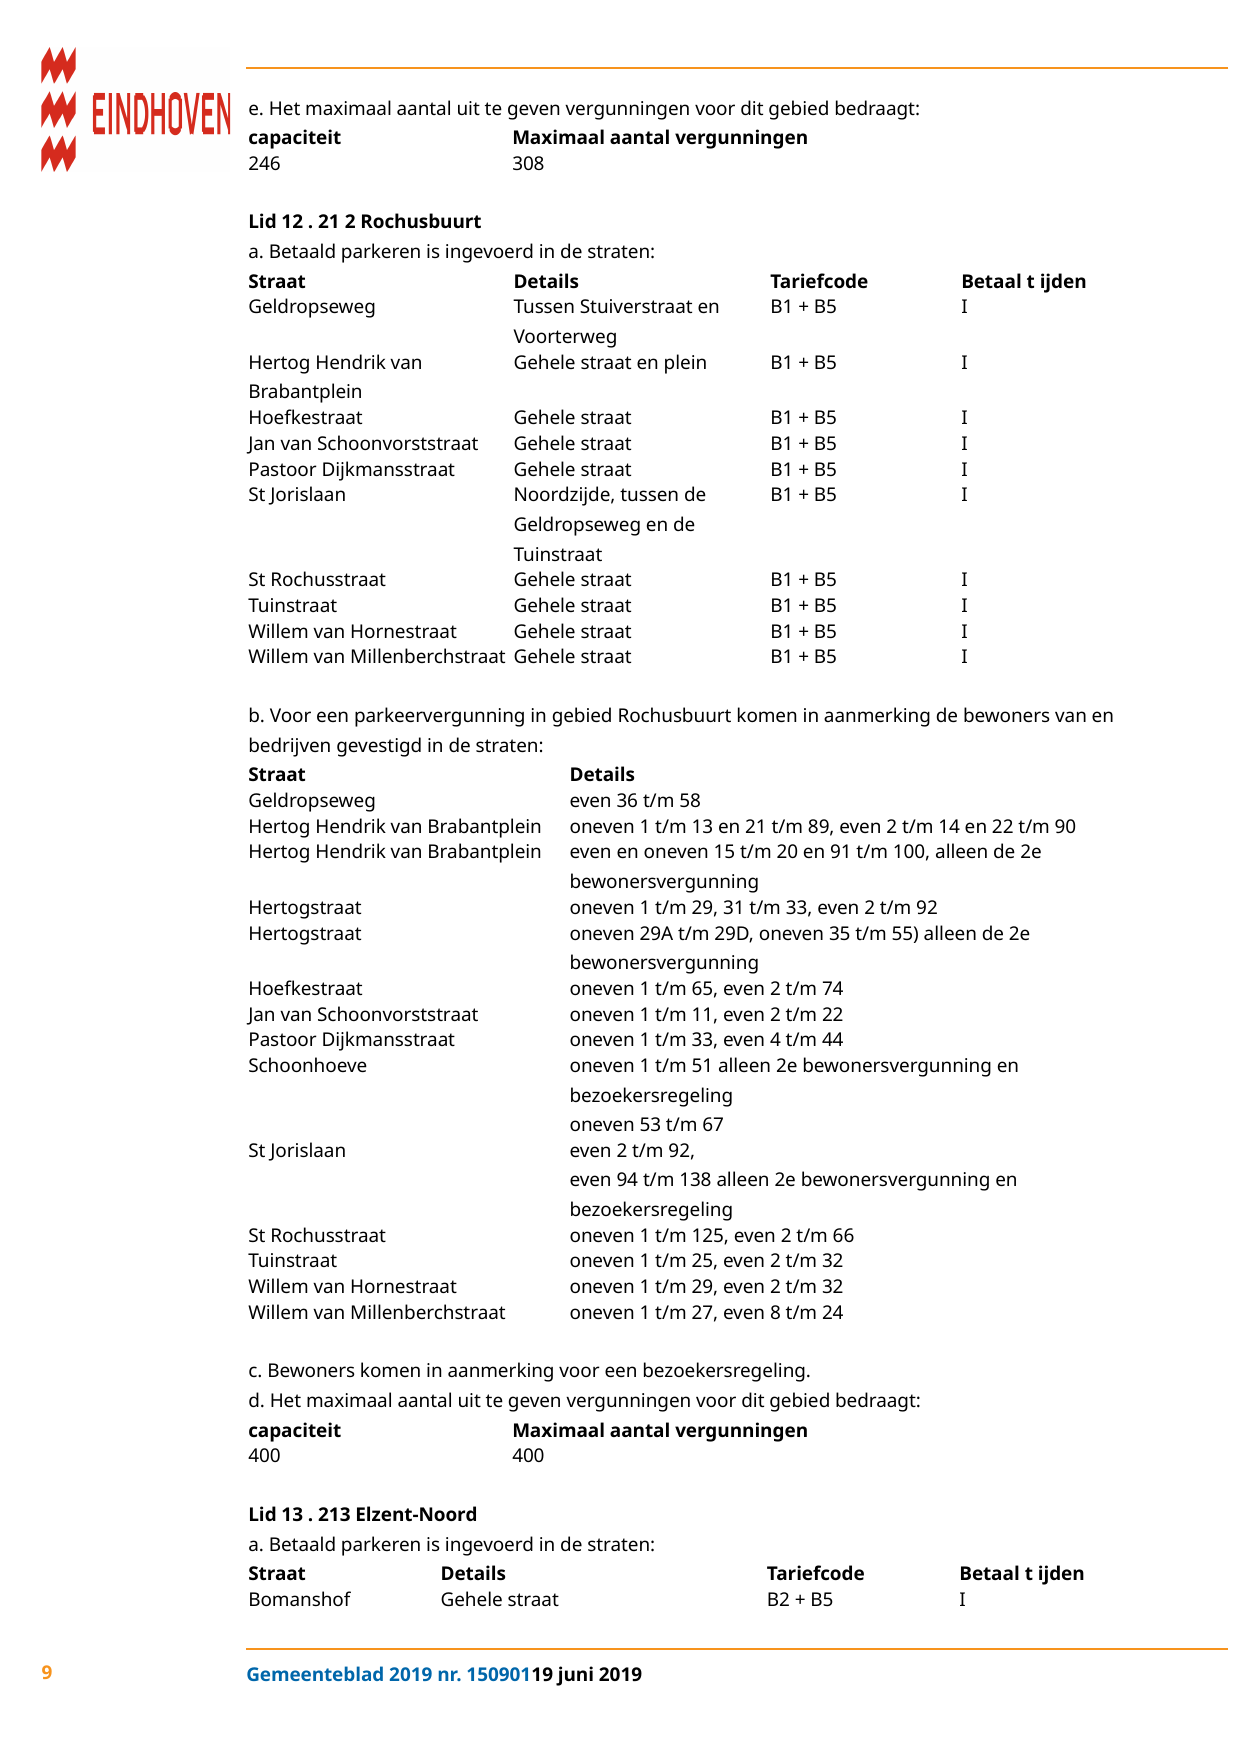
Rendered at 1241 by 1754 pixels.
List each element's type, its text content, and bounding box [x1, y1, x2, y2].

table_cell even en oneven 15 t/m 20 en 91 t/m 100, alleen de 2e bewonersvergunning [569, 839, 1152, 894]
table_cell I [961, 482, 1152, 566]
table_cell B1 + B5 [770, 592, 961, 618]
table_cell Hertog Hendrik van Brabantplein [248, 813, 569, 839]
table_cell Tuinstraat [248, 1248, 569, 1273]
table_cell oneven 1 t/m 13 en 21 t/m 89, even 2 t/m 14 en 22 t/m 90 [569, 813, 1152, 839]
table_cell Gehele straat [513, 456, 770, 482]
table_header Tariefcode [767, 1561, 959, 1586]
table_cell Geldropseweg [248, 294, 513, 349]
table_cell St Jorislaan [248, 482, 513, 566]
table_cell B1 + B5 [770, 349, 961, 404]
text d. Het maximaal aantal uit te geven vergunningen voor dit gebied bedraagt: [248, 1387, 1152, 1413]
table_header Straat [248, 268, 513, 294]
table_cell Hertog Hendrik van Brabantplein [248, 349, 513, 404]
table_cell Bomanshof [248, 1586, 440, 1612]
table_cell Gehele straat [440, 1586, 767, 1612]
table_cell oneven 1 t/m 29, 31 t/m 33, even 2 t/m 92 [569, 894, 1152, 920]
table_header Details [440, 1561, 767, 1586]
table_cell Gehele straat [513, 644, 770, 669]
table_cell I [959, 1586, 1152, 1612]
table_cell Jan van Schoonvorststraat [248, 1001, 569, 1026]
table_cell 400 [248, 1443, 512, 1468]
table_cell Hoefkestraat [248, 404, 513, 430]
table_header Straat [248, 1561, 440, 1586]
table_cell Hertogstraat [248, 894, 569, 920]
table_cell B1 + B5 [770, 294, 961, 349]
table_cell Gehele straat en plein [513, 349, 770, 404]
table_header capaciteit [248, 125, 512, 150]
table_cell even 36 t/m 58 [569, 787, 1152, 813]
table_cell Hertogstraat [248, 920, 569, 975]
table_cell Gehele straat [513, 404, 770, 430]
table_cell Gehele straat [513, 566, 770, 592]
table_cell oneven 1 t/m 27, even 8 t/m 24 [569, 1299, 1152, 1325]
table_cell oneven 1 t/m 25, even 2 t/m 32 [569, 1248, 1152, 1273]
text e. Het maximaal aantal uit te geven vergunningen voor dit gebied bedraagt: [248, 95, 1152, 121]
table_cell I [961, 294, 1152, 349]
table_cell 400 [512, 1443, 1152, 1468]
table_cell 246 [248, 150, 512, 176]
table_header Betaal t ijden [959, 1561, 1152, 1586]
table_cell Willem van Millenberchstraat [248, 644, 513, 669]
table_cell oneven 1 t/m 33, even 4 t/m 44 [569, 1026, 1152, 1052]
table_cell B1 + B5 [770, 644, 961, 669]
table_header Straat [248, 761, 569, 787]
table_cell St Jorislaan [248, 1137, 569, 1222]
table_cell I [961, 592, 1152, 618]
table_header Betaal t ijden [961, 268, 1152, 294]
table_cell Jan van Schoonvorststraat [248, 430, 513, 456]
picture [41, 47, 231, 172]
table_cell I [961, 349, 1152, 404]
table_cell I [961, 430, 1152, 456]
table_cell B1 + B5 [770, 566, 961, 592]
text a. Betaald parkeren is ingevoerd in de straten: [248, 238, 1152, 264]
table_cell B1 + B5 [770, 618, 961, 644]
table_cell I [961, 618, 1152, 644]
table_cell St Rochusstraat [248, 566, 513, 592]
table_cell Pastoor Dijkmansstraat [248, 456, 513, 482]
table_cell Tuinstraat [248, 592, 513, 618]
table_header Maximaal aantal vergunningen [512, 125, 1152, 150]
table_cell B2 + B5 [767, 1586, 959, 1612]
table_header Tariefcode [770, 268, 961, 294]
text a. Betaald parkeren is ingevoerd in de straten: [248, 1531, 1152, 1557]
table_cell oneven 1 t/m 29, even 2 t/m 32 [569, 1274, 1152, 1299]
text Lid 13 . 213 Elzent-Noord [248, 1501, 1152, 1527]
table_cell St Rochusstraat [248, 1222, 569, 1248]
table_cell oneven 1 t/m 51 alleen 2e bewonersvergunning en bezoekersregeling oneven 53 t/m 67 [569, 1052, 1152, 1137]
table_cell B1 + B5 [770, 430, 961, 456]
table_cell Geldropseweg [248, 787, 569, 813]
table_cell I [961, 404, 1152, 430]
table_cell Schoonhoeve [248, 1052, 569, 1137]
table_header capaciteit [248, 1417, 512, 1443]
table_cell Noordzijde, tussen de Geldropseweg en de Tuinstraat [513, 482, 770, 566]
table_cell I [961, 644, 1152, 669]
table_cell Gehele straat [513, 618, 770, 644]
table_cell Willem van Hornestraat [248, 1274, 569, 1299]
table_cell oneven 29A t/m 29D, oneven 35 t/m 55) alleen de 2e bewonersvergunning [569, 920, 1152, 975]
table_cell oneven 1 t/m 125, even 2 t/m 66 [569, 1222, 1152, 1248]
table_cell Pastoor Dijkmansstraat [248, 1026, 569, 1052]
table_cell I [961, 456, 1152, 482]
table_cell B1 + B5 [770, 404, 961, 430]
table_cell B1 + B5 [770, 482, 961, 566]
table_cell Willem van Hornestraat [248, 618, 513, 644]
table_header Details [513, 268, 770, 294]
table_cell I [961, 566, 1152, 592]
table_cell B1 + B5 [770, 456, 961, 482]
table_header Details [569, 761, 1152, 787]
table_cell oneven 1 t/m 11, even 2 t/m 22 [569, 1001, 1152, 1026]
table_header Maximaal aantal vergunningen [512, 1417, 1152, 1443]
table_cell 308 [512, 150, 1152, 176]
table_cell Hertog Hendrik van Brabantplein [248, 839, 569, 894]
table_cell Tussen Stuiverstraat en Voorterweg [513, 294, 770, 349]
table_cell Gehele straat [513, 430, 770, 456]
text b. Voor een parkeervergunning in gebied Rochusbuurt komen in aanmerking de bewoners van en bedrijven gevestigd in de straten: [248, 702, 1152, 757]
text Lid 12 . 21 2 Rochusbuurt [248, 209, 1152, 234]
table_cell oneven 1 t/m 65, even 2 t/m 74 [569, 975, 1152, 1001]
table_cell even 2 t/m 92, even 94 t/m 138 alleen 2e bewonersvergunning en bezoekersregeling [569, 1137, 1152, 1222]
table_cell Gehele straat [513, 592, 770, 618]
text c. Bewoners komen in aanmerking voor een bezoekersregeling. [248, 1358, 1152, 1383]
table_cell Hoefkestraat [248, 975, 569, 1001]
table_cell Willem van Millenberchstraat [248, 1299, 569, 1325]
